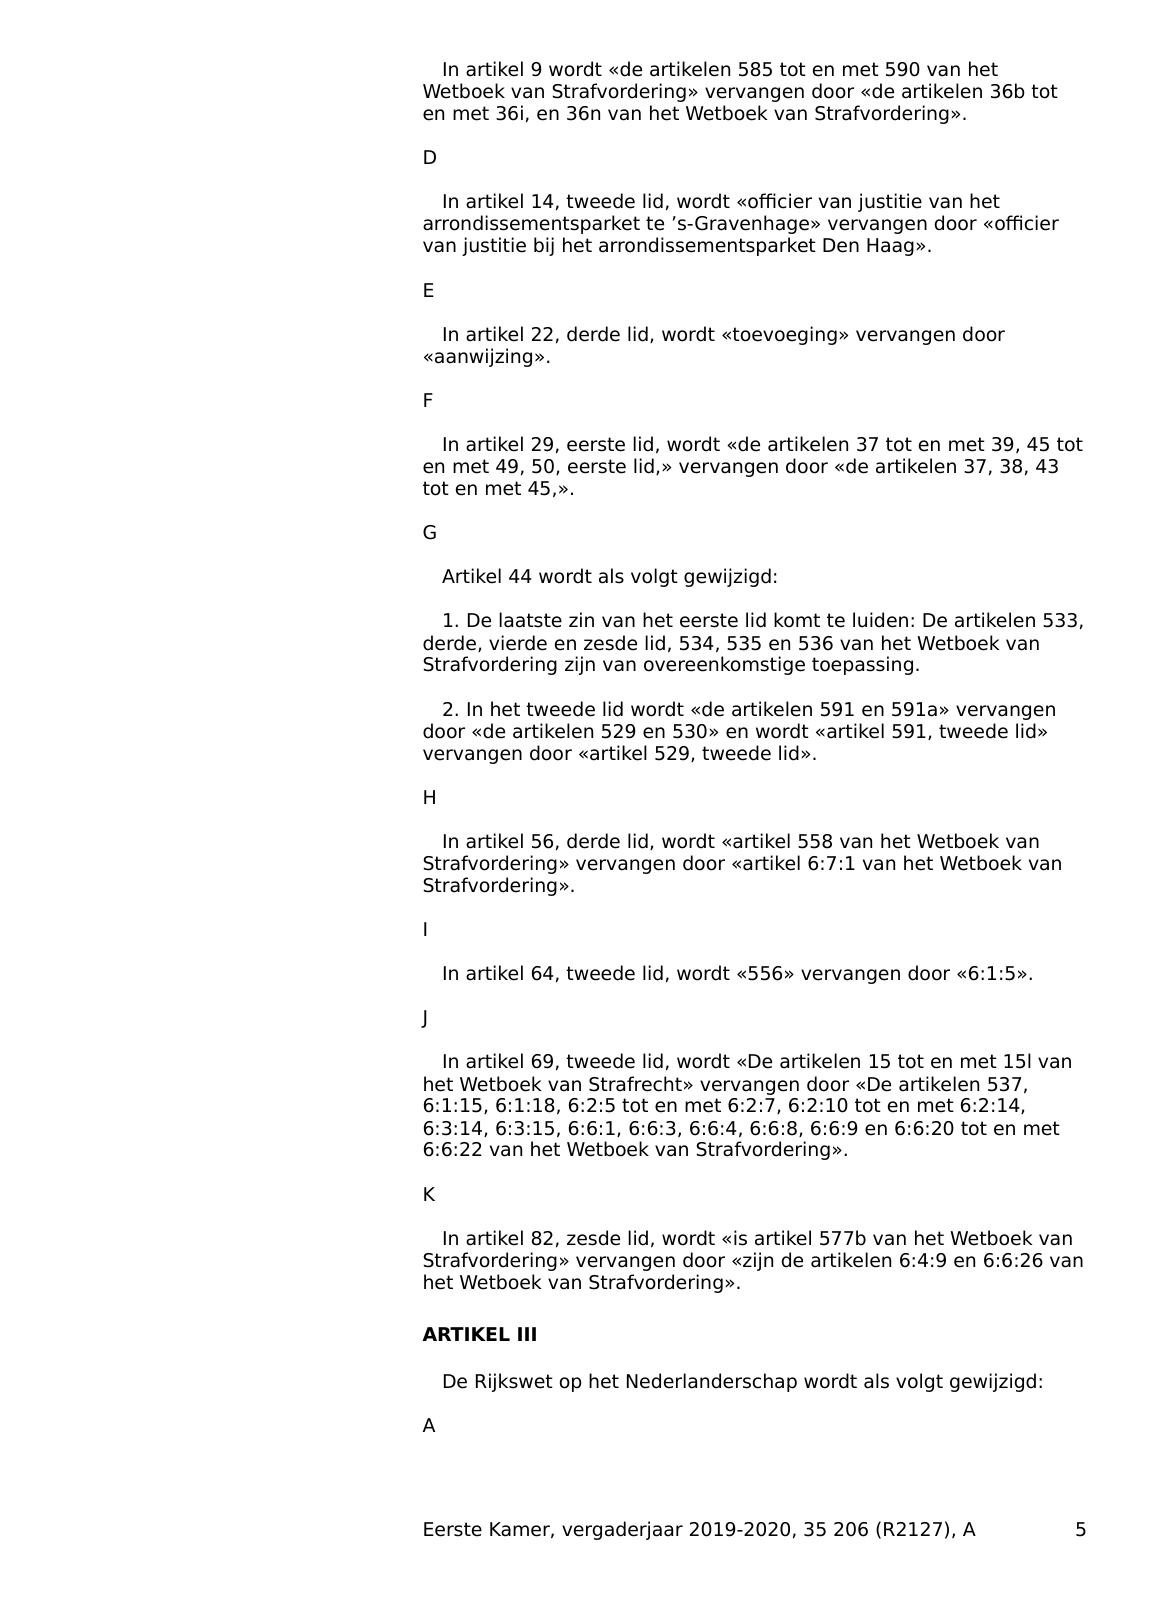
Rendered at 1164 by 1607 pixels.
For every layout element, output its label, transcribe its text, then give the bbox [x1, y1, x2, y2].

text 1. De laatste zin van het eerste lid komt te luiden: De artikelen 533, derde, vierde en zesde lid, 534, 535 en 536 van het Wetboek van Strafvordering zijn van overeenkomstige toepassing. [422, 610, 1087, 676]
text De Rijkswet op het Nederlanderschap wordt als volgt gewijzigd: [422, 1371, 1087, 1393]
text In artikel 82, zesde lid, wordt «is artikel 577b van het Wetboek van Strafvordering» vervangen door «zijn de artikelen 6:4:9 en 6:6:26 van het Wetboek van Strafvordering». [422, 1228, 1087, 1294]
text In artikel 64, tweede lid, wordt «556» vervangen door «6:1:5». [422, 963, 1087, 985]
text J [422, 1007, 1087, 1029]
text In artikel 9 wordt «de artikelen 585 tot en met 590 van het Wetboek van Strafvordering» vervangen door «de artikelen 36b tot en met 36i, en 36n van het Wetboek van Strafvordering». [422, 59, 1087, 125]
text In artikel 69, tweede lid, wordt «De artikelen 15 tot en met 15l van het Wetboek van Strafrecht» vervangen door «De artikelen 537, 6:1:15, 6:1:18, 6:2:5 tot en met 6:2:7, 6:2:10 tot en met 6:2:14, 6:3:14, 6:3:15, 6:6:1, 6:6:3, 6:6:4, 6:6:8, 6:6:9 en 6:6:20 tot en met 6:6:22 van het Wetboek van Strafvordering». [422, 1051, 1087, 1161]
text G [422, 522, 1087, 544]
text E [422, 279, 1087, 301]
text H [422, 787, 1087, 809]
text I [422, 919, 1087, 941]
text In artikel 14, tweede lid, wordt «officier van justitie van het arrondissementsparket te ’s-Gravenhage» vervangen door «officier van justitie bij het arrondissementsparket Den Haag». [422, 191, 1087, 257]
text In artikel 56, derde lid, wordt «artikel 558 van het Wetboek van Strafvordering» vervangen door «artikel 6:7:1 van het Wetboek van Strafvordering». [422, 831, 1087, 897]
text A [422, 1415, 1087, 1437]
text In artikel 29, eerste lid, wordt «de artikelen 37 tot en met 39, 45 tot en met 49, 50, eerste lid,» vervangen door «de artikelen 37, 38, 43 tot en met 45,». [422, 434, 1087, 500]
text 2. In het tweede lid wordt «de artikelen 591 en 591a» vervangen door «de artikelen 529 en 530» en wordt «artikel 591, tweede lid» vervangen door «artikel 529, tweede lid». [422, 698, 1087, 764]
subtitle ARTIKEL III [422, 1324, 1087, 1346]
text In artikel 22, derde lid, wordt «toevoeging» vervangen door «aanwijzing». [422, 324, 1087, 368]
text F [422, 390, 1087, 412]
text K [422, 1183, 1087, 1206]
text Artikel 44 wordt als volgt gewijzigd: [422, 566, 1087, 588]
text D [422, 147, 1087, 169]
